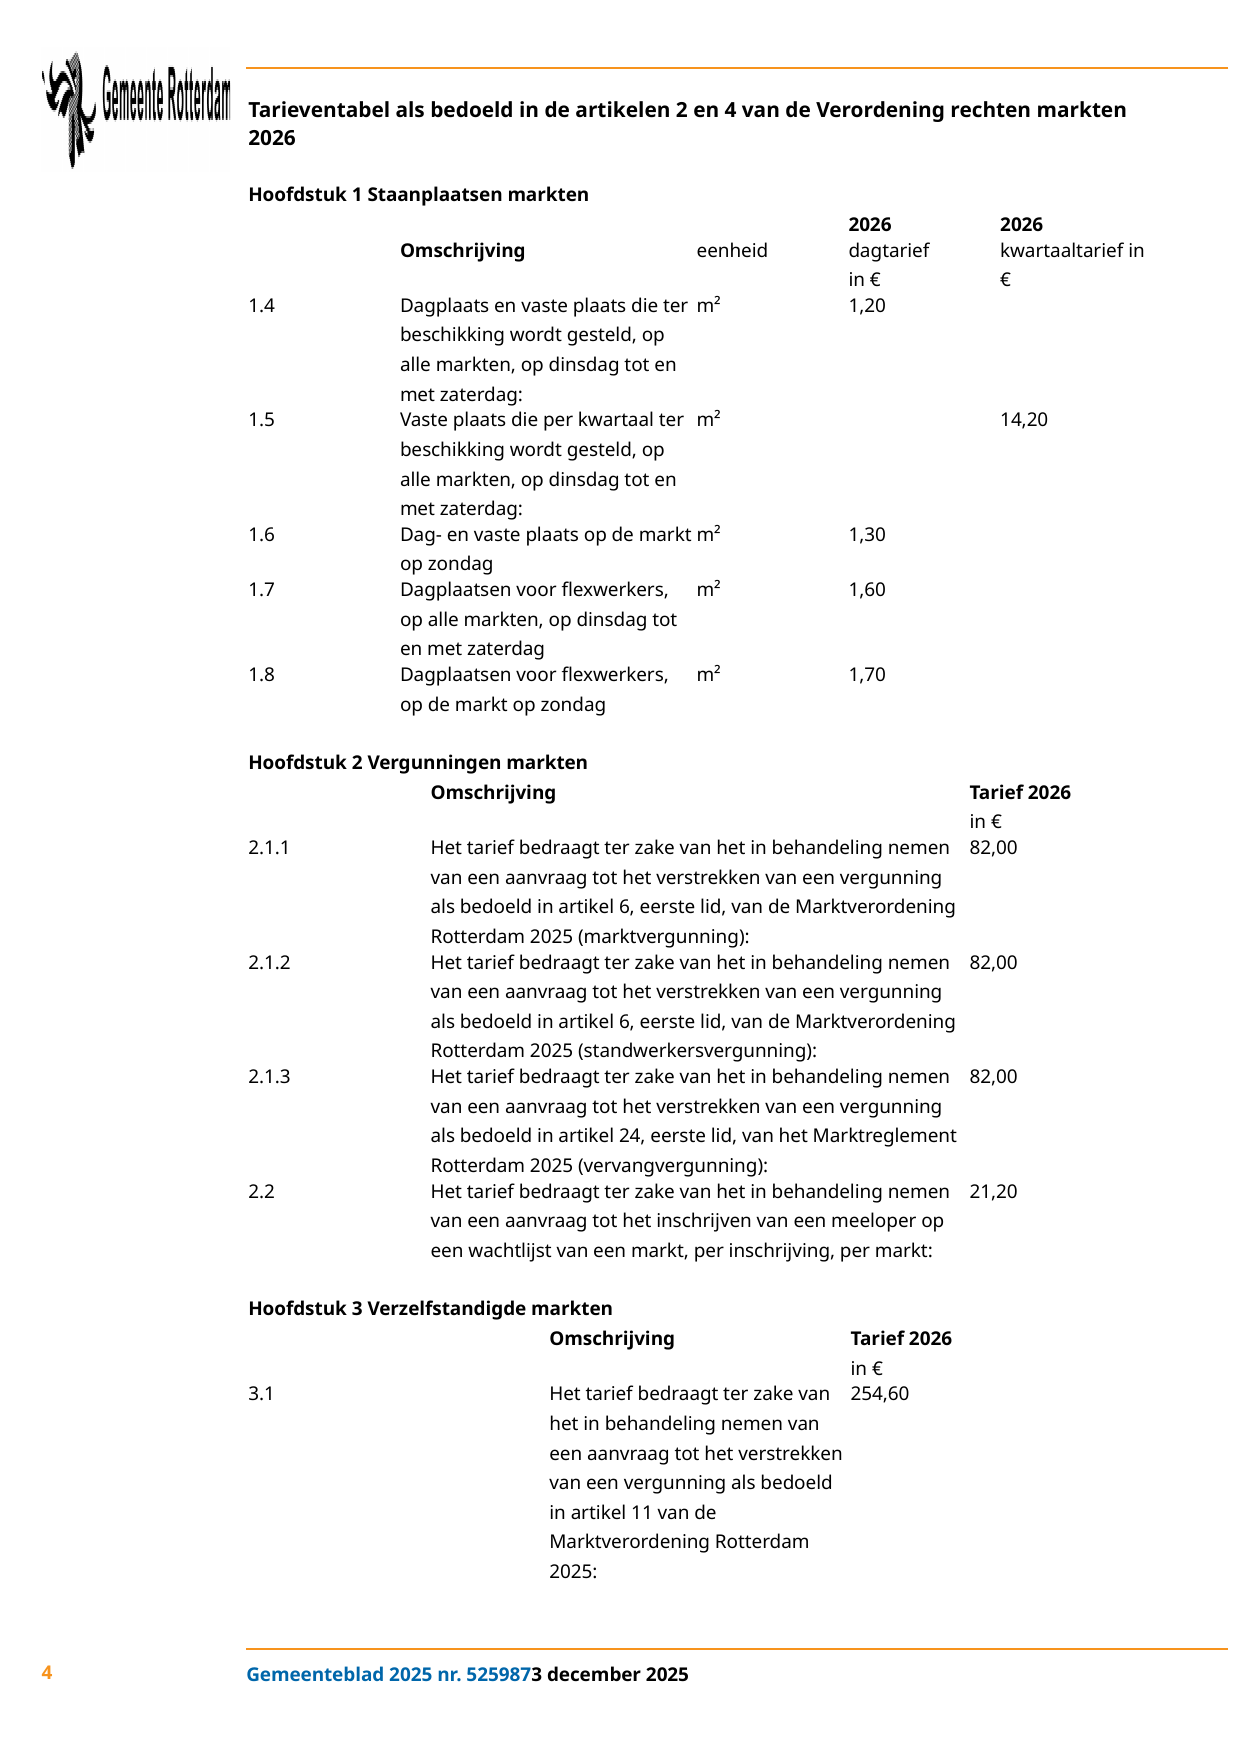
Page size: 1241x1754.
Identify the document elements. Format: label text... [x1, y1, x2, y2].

table_cell 1,30 [848, 521, 1000, 576]
table_cell 21,20 [969, 1178, 1152, 1263]
table_cell [1000, 576, 1152, 661]
table_cell [1000, 661, 1152, 717]
table_cell Dagplaatsen voor flexwerkers, op de markt op zondag [400, 661, 696, 717]
table_cell 82,00 [969, 834, 1152, 949]
table_cell 14,20 [1000, 407, 1152, 521]
table_header Tarief 2026 in € [850, 1325, 1152, 1381]
picture [41, 47, 231, 172]
table_cell 82,00 [969, 1063, 1152, 1178]
table_cell m² [696, 407, 848, 521]
table_cell 1.7 [248, 576, 400, 661]
table_cell 1.8 [248, 661, 400, 717]
table_cell 2.1.3 [248, 1063, 430, 1178]
table_header Omschrijving [549, 1325, 850, 1381]
text Hoofdstuk 1 Staanplaatsen markten [248, 181, 1152, 207]
table_header 2026 [1000, 211, 1152, 237]
table_cell 1,20 [848, 292, 1000, 407]
table_cell 2.1.1 [248, 834, 430, 949]
table_cell dagtarief in € [848, 237, 1000, 292]
table_cell Dagplaatsen voor flexwerkers, op alle markten, op dinsdag tot en met zaterdag [400, 576, 696, 661]
table_cell 82,00 [969, 949, 1152, 1063]
table_cell kwartaaltarief in € [1000, 237, 1152, 292]
table_cell 1.6 [248, 521, 400, 576]
table_cell m² [696, 521, 848, 576]
table_cell m² [696, 661, 848, 717]
table_cell Dagplaats en vaste plaats die ter beschikking wordt gesteld, op alle markten, op dinsdag tot en met zaterdag: [400, 292, 696, 407]
table_header Omschrijving [430, 779, 969, 834]
table_cell Vaste plaats die per kwartaal ter beschikking wordt gesteld, op alle markten, op dinsdag tot en met zaterdag: [400, 407, 696, 521]
table_header [400, 211, 696, 237]
table_cell [1000, 292, 1152, 407]
table_header Tarief 2026 in € [969, 779, 1152, 834]
text Tarieventabel als bedoeld in de artikelen 2 en 4 van de Verordening rechten markten 2026 [248, 95, 1152, 152]
text Hoofdstuk 2 Vergunningen markten [248, 749, 1152, 775]
table_cell [248, 237, 400, 292]
table_cell [1000, 521, 1152, 576]
table_cell m² [696, 576, 848, 661]
table_cell 1.5 [248, 407, 400, 521]
table_cell Het tarief bedraagt ter zake van het in behandeling nemen van een aanvraag tot het verstrekken van een vergunning als bedoeld in artikel 6, eerste lid, van de Marktverordening Rotterdam 2025 (standwerkersvergunning): [430, 949, 969, 1063]
table_cell Omschrijving [400, 237, 696, 292]
table_cell Het tarief bedraagt ter zake van het in behandeling nemen van een aanvraag tot het inschrijven van een meeloper op een wachtlijst van een markt, per inschrijving, per markt: [430, 1178, 969, 1263]
table_cell m² [696, 292, 848, 407]
table_cell 1,60 [848, 576, 1000, 661]
table_cell 1,70 [848, 661, 1000, 717]
table_cell Het tarief bedraagt ter zake van het in behandeling nemen van een aanvraag tot het verstrekken van een vergunning als bedoeld in artikel 6, eerste lid, van de Marktverordening Rotterdam 2025 (marktvergunning): [430, 834, 969, 949]
table_header [248, 1325, 549, 1381]
table_cell 2.2 [248, 1178, 430, 1263]
table_cell [848, 407, 1000, 521]
table_cell Het tarief bedraagt ter zake van het in behandeling nemen van een aanvraag tot het verstrekken van een vergunning als bedoeld in artikel 11 van de Marktverordening Rotterdam 2025: [549, 1381, 850, 1584]
table_cell Het tarief bedraagt ter zake van het in behandeling nemen van een aanvraag tot het verstrekken van een vergunning als bedoeld in artikel 24, eerste lid, van het Marktreglement Rotterdam 2025 (vervangvergunning): [430, 1063, 969, 1178]
table_cell Dag- en vaste plaats op de markt op zondag [400, 521, 696, 576]
table_cell 254,60 [850, 1381, 1152, 1584]
table_cell 3.1 [248, 1381, 549, 1584]
table_header [248, 211, 400, 237]
table_header 2026 [848, 211, 1000, 237]
table_cell 2.1.2 [248, 949, 430, 1063]
table_header [696, 211, 848, 237]
table_header [248, 779, 430, 834]
table_cell eenheid [696, 237, 848, 292]
text Hoofdstuk 3 Verzelfstandigde markten [248, 1296, 1152, 1321]
table_cell 1.4 [248, 292, 400, 407]
